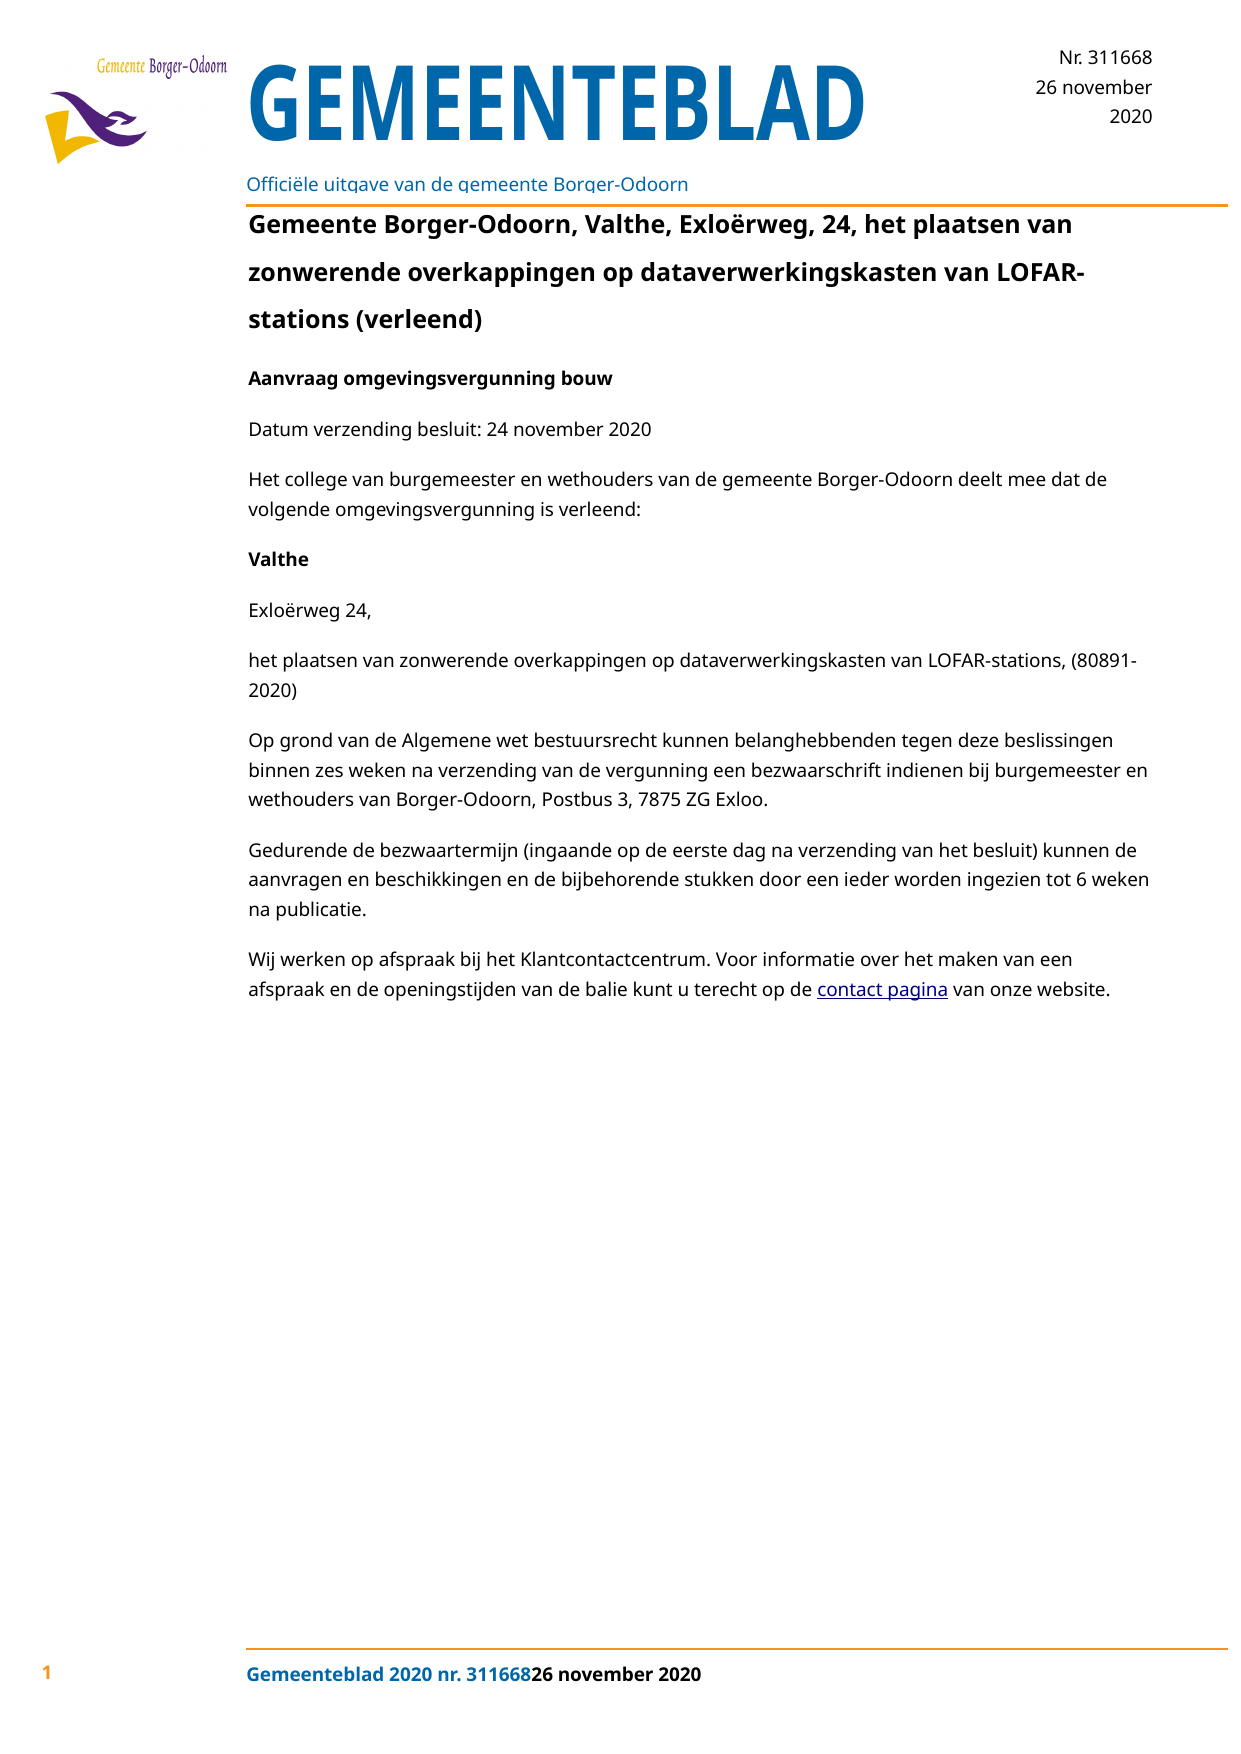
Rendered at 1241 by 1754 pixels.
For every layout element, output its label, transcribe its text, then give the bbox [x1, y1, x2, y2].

text Gedurende de bezwaartermijn (ingaande op de eerste dag na verzending van het besluit) kunnen de aanvragen en beschikkingen en de bijbehorende stukken door een ieder worden ingezien tot 6 weken na publicatie. [248, 837, 1152, 922]
text Valthe [248, 546, 1152, 572]
text Wij werken op afspraak bij het Klantcontactcentrum. Voor informatie over het maken van een afspraak en de openingstijden van de balie kunt u terecht op de contact pagina van onze website. [248, 946, 1152, 1002]
text Exloërweg 24, [248, 597, 1152, 622]
picture [41, 47, 231, 172]
text Gemeente Borger-Odoorn, Valthe, Exloërweg, 24, het plaatsen van zonwerende overkappingen op dataverwerkingskasten van LOFAR-stations (verleend) [248, 207, 1152, 336]
text Op grond van de Algemene wet bestuursrecht kunnen belanghebbenden tegen deze beslissingen binnen zes weken na verzending van de vergunning een bezwaarschrift indienen bij burgemeester en wethouders van Borger-Odoorn, Postbus 3, 7875 ZG Exloo. [248, 727, 1152, 812]
text Aanvraag omgevingsvergunning bouw [248, 366, 1152, 391]
text Datum verzending besluit: 24 november 2020 [248, 416, 1152, 442]
text het plaatsen van zonwerende overkappingen op dataverwerkingskasten van LOFAR-stations, (80891-2020) [248, 647, 1152, 702]
text Het college van burgemeester en wethouders van de gemeente Borger-Odoorn deelt mee dat de volgende omgevingsvergunning is verleend: [248, 466, 1152, 522]
